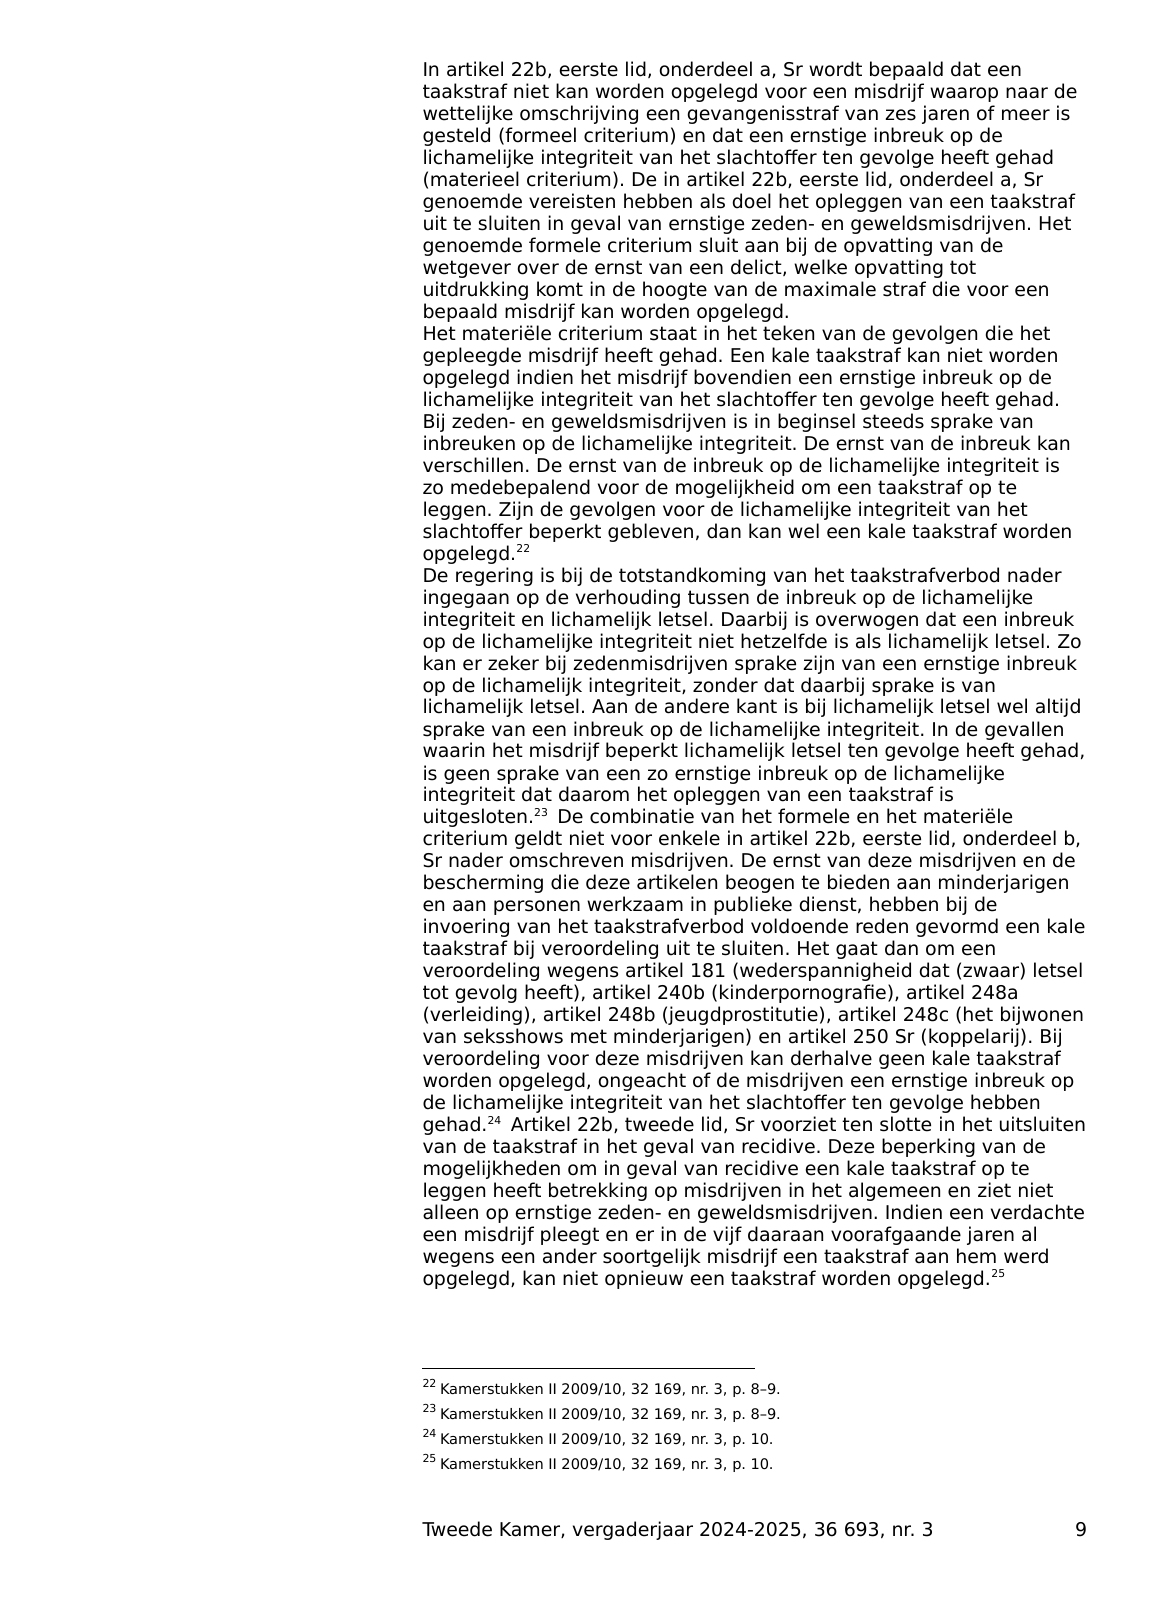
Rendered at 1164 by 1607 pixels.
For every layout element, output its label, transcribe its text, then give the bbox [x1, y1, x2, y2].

text De regering is bij de totstandkoming van het taakstrafverbod nader ingegaan op de verhouding tussen de inbreuk op de lichamelijke integriteit en lichamelijk letsel. Daarbij is overwogen dat een inbreuk op de lichamelijke integriteit niet hetzelfde is als lichamelijk letsel. Zo kan er zeker bij zedenmisdrijven sprake zijn van een ernstige inbreuk op de lichamelijk integriteit, zonder dat daarbij sprake is van lichamelijk letsel. Aan de andere kant is bij lichamelijk letsel wel altijd sprake van een inbreuk op de lichamelijke integriteit. In de gevallen waarin het misdrijf beperkt lichamelijk letsel ten gevolge heeft gehad, is geen sprake van een zo ernstige inbreuk op de lichamelijke integriteit dat daarom het opleggen van een taakstraf is uitgesloten. De combinatie van het formele en het materiële criterium geldt niet voor enkele in artikel 22b, eerste lid, onderdeel b, Sr nader omschreven misdrijven. De ernst van deze misdrijven en de bescherming die deze artikelen beogen te bieden aan minderjarigen en aan personen werkzaam in publieke dienst, hebben bij de invoering van het taakstrafverbod voldoende reden gevormd een kale taakstraf bij veroordeling uit te sluiten. Het gaat dan om een veroordeling wegens artikel 181 (wederspannigheid dat (zwaar) letsel tot gevolg heeft), artikel 240b (kinderpornografie), artikel 248a (verleiding), artikel 248b (jeugdprostitutie), artikel 248c (het bijwonen van seksshows met minderjarigen) en artikel 250 Sr (koppelarij). Bij veroordeling voor deze misdrijven kan derhalve geen kale taakstraf worden opgelegd, ongeacht of de misdrijven een ernstige inbreuk op de lichamelijke integriteit van het slachtoffer ten gevolge hebben gehad. Artikel 22b, tweede lid, Sr voorziet ten slotte in het uitsluiten van de taakstraf in het geval van recidive. Deze beperking van de mogelijkheden om in geval van recidive een kale taakstraf op te leggen heeft betrekking op misdrijven in het algemeen en ziet niet alleen op ernstige zeden- en geweldsmisdrijven. Indien een verdachte een misdrijf pleegt en er in de vijf daaraan voorafgaande jaren al wegens een ander soortgelijk misdrijf een taakstraf aan hem werd opgelegd, kan niet opnieuw een taakstraf worden opgelegd. [422, 564, 1087, 1290]
text Kamerstukken II 2009/10, 32 169, nr. 3, p. 10. [422, 1427, 1087, 1449]
text Kamerstukken II 2009/10, 32 169, nr. 3, p. 8–9. [422, 1402, 1087, 1424]
text In artikel 22b, eerste lid, onderdeel a, Sr wordt bepaald dat een taakstraf niet kan worden opgelegd voor een misdrijf waarop naar de wettelijke omschrijving een gevangenisstraf van zes jaren of meer is gesteld (formeel criterium) en dat een ernstige inbreuk op de lichamelijke integriteit van het slachtoffer ten gevolge heeft gehad (materieel criterium). De in artikel 22b, eerste lid, onderdeel a, Sr genoemde vereisten hebben als doel het opleggen van een taakstraf uit te sluiten in geval van ernstige zeden- en geweldsmisdrijven. Het genoemde formele criterium sluit aan bij de opvatting van de wetgever over de ernst van een delict, welke opvatting tot uitdrukking komt in de hoogte van de maximale straf die voor een bepaald misdrijf kan worden opgelegd. [422, 59, 1087, 323]
text Het materiële criterium staat in het teken van de gevolgen die het gepleegde misdrijf heeft gehad. Een kale taakstraf kan niet worden opgelegd indien het misdrijf bovendien een ernstige inbreuk op de lichamelijke integriteit van het slachtoffer ten gevolge heeft gehad. Bij zeden- en geweldsmisdrijven is in beginsel steeds sprake van inbreuken op de lichamelijke integriteit. De ernst van de inbreuk kan verschillen. De ernst van de inbreuk op de lichamelijke integriteit is zo medebepalend voor de mogelijkheid om een taakstraf op te leggen. Zijn de gevolgen voor de lichamelijke integriteit van het slachtoffer beperkt gebleven, dan kan wel een kale taakstraf worden opgelegd. [422, 323, 1087, 564]
text Kamerstukken II 2009/10, 32 169, nr. 3, p. 8–9. [422, 1377, 1087, 1399]
text Kamerstukken II 2009/10, 32 169, nr. 3, p. 10. [422, 1452, 1087, 1474]
